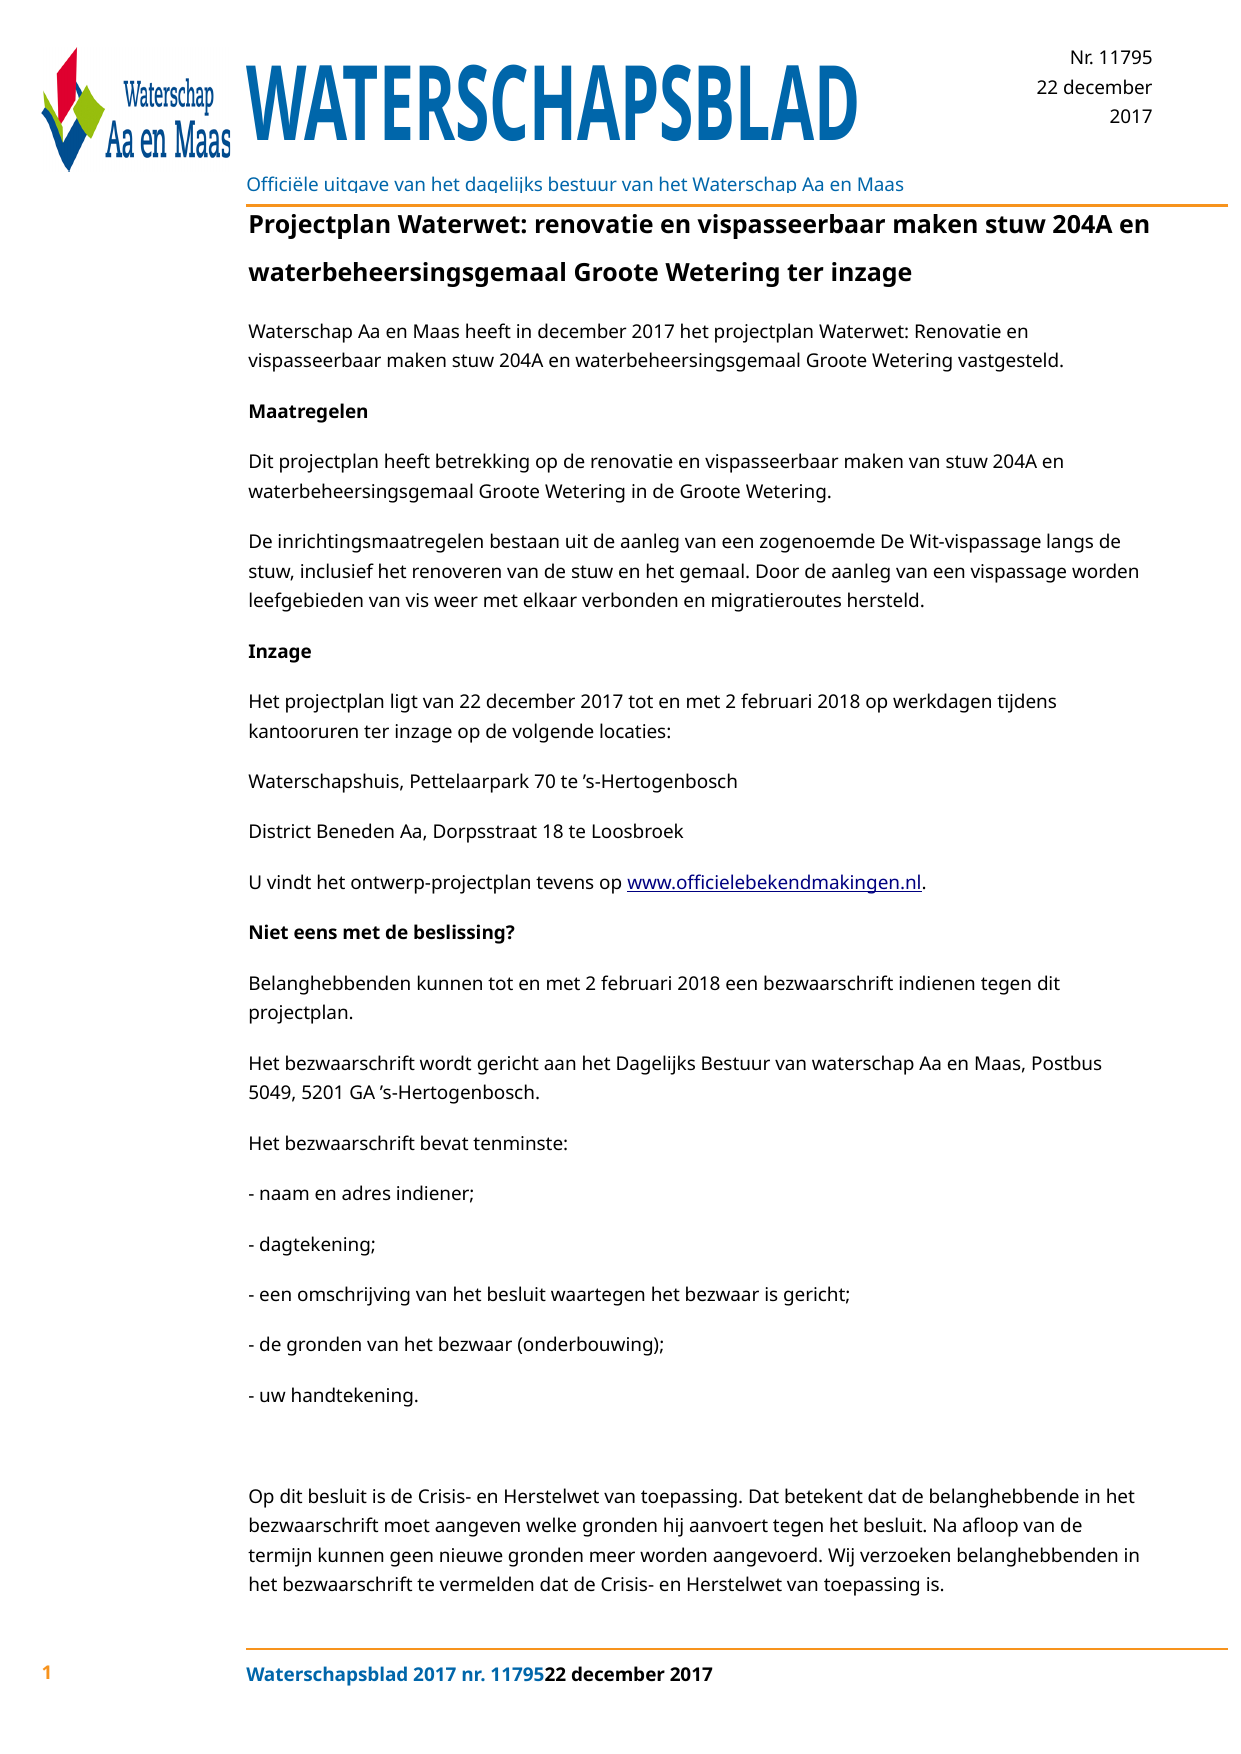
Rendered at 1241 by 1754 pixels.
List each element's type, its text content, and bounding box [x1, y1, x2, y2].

text Dit projectplan heeft betrekking op de renovatie en vispasseerbaar maken van stuw 204A en waterbeheersingsgemaal Groote Wetering in de Groote Wetering. [248, 448, 1152, 504]
picture [41, 47, 231, 172]
text U vindt het ontwerp-projectplan tevens op www.officielebekendmakingen.nl. [248, 869, 1152, 895]
text Belanghebbenden kunnen tot en met 2 februari 2018 een bezwaarschrift indienen tegen dit projectplan. [248, 970, 1152, 1025]
text De inrichtingsmaatregelen bestaan uit de aanleg van een zogenoemde De Wit-vispassage langs de stuw, inclusief het renoveren van de stuw en het gemaal. Door de aanleg van een vispassage worden leefgebieden van vis weer met elkaar verbonden en migratieroutes hersteld. [248, 528, 1152, 613]
text Inzage [248, 638, 1152, 664]
text - naam en adres indiener; [248, 1180, 1152, 1206]
text - dagtekening; [248, 1231, 1152, 1257]
text Maatregelen [248, 398, 1152, 424]
text Projectplan Waterwet: renovatie en vispasseerbaar maken stuw 204A en waterbeheersingsgemaal Groote Wetering ter inzage [248, 207, 1152, 288]
text Het bezwaarschrift bevat tenminste: [248, 1130, 1152, 1156]
text Niet eens met de beslissing? [248, 919, 1152, 945]
text - uw handtekening. [248, 1382, 1152, 1408]
text - een omschrijving van het besluit waartegen het bezwaar is gericht; [248, 1281, 1152, 1307]
text Het projectplan ligt van 22 december 2017 tot en met 2 februari 2018 op werkdagen tijdens kantooruren ter inzage op de volgende locaties: [248, 688, 1152, 744]
text Waterschapshuis, Pettelaarpark 70 te ’s-Hertogenbosch [248, 768, 1152, 794]
text Waterschap Aa en Maas heeft in december 2017 het projectplan Waterwet: Renovatie en vispasseerbaar maken stuw 204A en waterbeheersingsgemaal Groote Wetering vastgesteld. [248, 318, 1152, 373]
text District Beneden Aa, Dorpsstraat 18 te Loosbroek [248, 819, 1152, 844]
text - de gronden van het bezwaar (onderbouwing); [248, 1332, 1152, 1357]
text Op dit besluit is de Crisis- en Herstelwet van toepassing. Dat betekent dat de belanghebbende in het bezwaarschrift moet aangeven welke gronden hij aanvoert tegen het besluit. Na afloop van de termijn kunnen geen nieuwe gronden meer worden aangevoerd. Wij verzoeken belanghebbenden in het bezwaarschrift te vermelden dat de Crisis- en Herstelwet van toepassing is. [248, 1483, 1152, 1597]
text Het bezwaarschrift wordt gericht aan het Dagelijks Bestuur van waterschap Aa en Maas, Postbus 5049, 5201 GA ’s-Hertogenbosch. [248, 1050, 1152, 1105]
